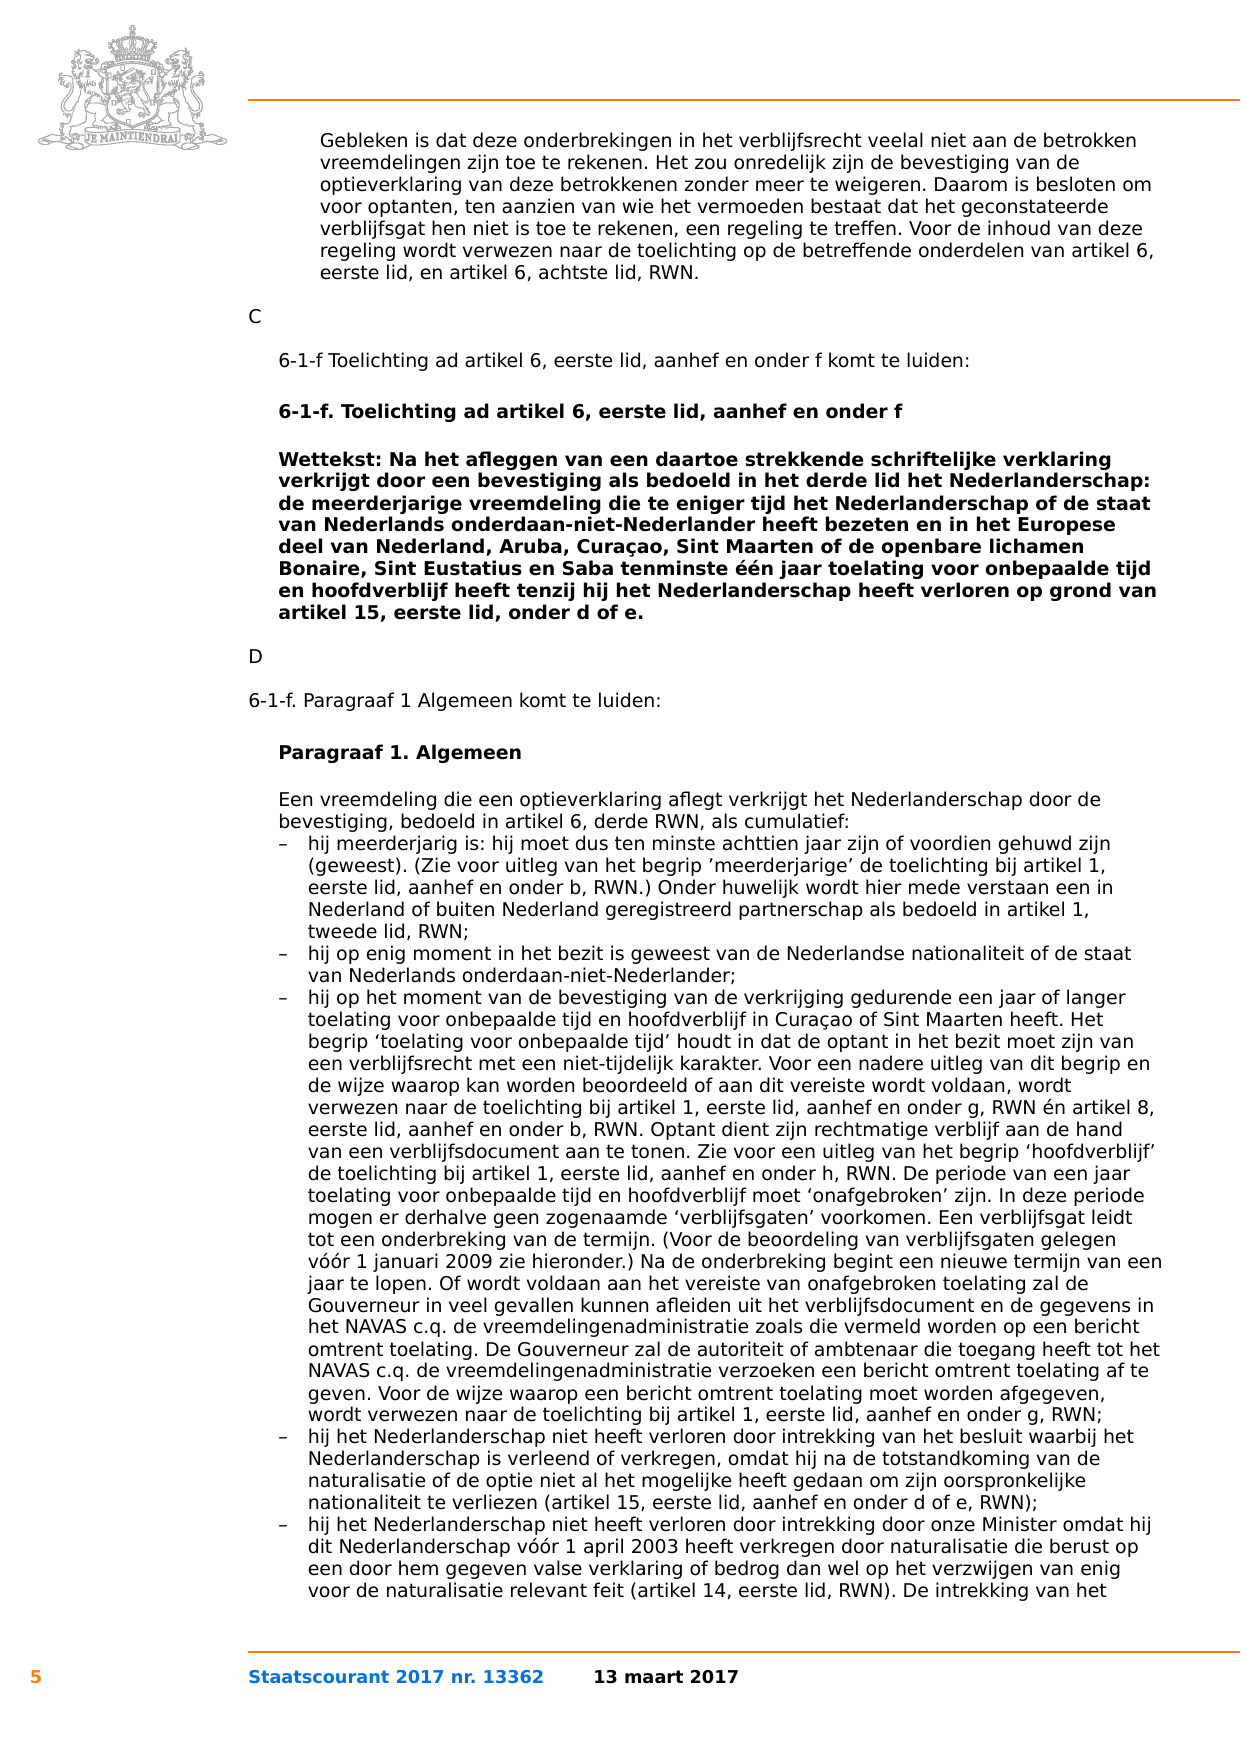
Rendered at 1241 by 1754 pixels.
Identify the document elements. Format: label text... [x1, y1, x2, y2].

text – hij op enig moment in het bezit is geweest van de Nederlandse nationaliteit of de staat van Nederlands onderdaan-niet-Nederlander; [278, 943, 1163, 987]
text – hij het Nederlanderschap niet heeft verloren door intrekking door onze Minister omdat hij dit Nederlanderschap vóór 1 april 2003 heeft verkregen door naturalisatie die berust op een door hem gegeven valse verklaring of bedrog dan wel op het verzwijgen van enig voor de naturalisatie relevant feit (artikel 14, eerste lid, RWN). De intrekking van het [278, 1514, 1163, 1602]
text – hij het Nederlanderschap niet heeft verloren door intrekking van het besluit waarbij het Nederlanderschap is verleend of verkregen, omdat hij na de totstandkoming van de naturalisatie of de optie niet al het mogelijke heeft gedaan om zijn oorspronkelijke nationaliteit te verliezen (artikel 15, eerste lid, aanhef en onder d of e, RWN); [278, 1426, 1163, 1514]
picture [38, 25, 227, 150]
text 6-1-f. Paragraaf 1 Algemeen komt te luiden: [248, 690, 1163, 712]
text Gebleken is dat deze onderbrekingen in het verblijfsrecht veelal niet aan de betrokken vreemdelingen zijn toe te rekenen. Het zou onredelijk zijn de bevestiging van de optieverklaring van deze betrokkenen zonder meer te weigeren. Daarom is besloten om voor optanten, ten aanzien van wie het vermoeden bestaat dat het geconstateerde verblijfsgat hen niet is toe te rekenen, een regeling te treffen. Voor de inhoud van deze regeling wordt verwezen naar de toelichting op de betreffende onderdelen van artikel 6, eerste lid, en artikel 6, achtste lid, RWN. [319, 130, 1163, 284]
text C [248, 306, 1163, 328]
text Wettekst: Na het afleggen van een daartoe strekkende schriftelijke verklaring verkrijgt door een bevestiging als bedoeld in het derde lid het Nederlanderschap: de meerderjarige vreemdeling die te eniger tijd het Nederlanderschap of de staat van Nederlands onderdaan-niet-Nederlander heeft bezeten en in het Europese deel van Nederland, Aruba, Curaçao, Sint Maarten of de openbare lichamen Bonaire, Sint Eustatius en Saba tenminste één jaar toelating voor onbepaalde tijd en hoofdverblijf heeft tenzij hij het Nederlanderschap heeft verloren op grond van artikel 15, eerste lid, onder d of e. [278, 448, 1163, 624]
subtitle Paragraaf 1. Algemeen [278, 742, 1163, 764]
text 6-1-f Toelichting ad artikel 6, eerste lid, aanhef en onder f komt te luiden: [278, 349, 1163, 371]
text – hij op het moment van de bevestiging van de verkrijging gedurende een jaar of langer toelating voor onbepaalde tijd en hoofdverblijf in Curaçao of Sint Maarten heeft. Het begrip ‘toelating voor onbepaalde tijd’ houdt in dat de optant in het bezit moet zijn van een verblijfsrecht met een niet-tijdelijk karakter. Voor een nadere uitleg van dit begrip en de wijze waarop kan worden beoordeeld of aan dit vereiste wordt voldaan, wordt verwezen naar de toelichting bij artikel 1, eerste lid, aanhef en onder g, RWN én artikel 8, eerste lid, aanhef en onder b, RWN. Optant dient zijn rechtmatige verblijf aan de hand van een verblijfsdocument aan te tonen. Zie voor een uitleg van het begrip ‘hoofdverblijf’ de toelichting bij artikel 1, eerste lid, aanhef en onder h, RWN. De periode van een jaar toelating voor onbepaalde tijd en hoofdverblijf moet ‘onafgebroken’ zijn. In deze periode mogen er derhalve geen zogenaamde ‘verblijfsgaten’ voorkomen. Een verblijfsgat leidt tot een onderbreking van de termijn. (Voor de beoordeling van verblijfsgaten gelegen vóór 1 januari 2009 zie hieronder.) Na de onderbreking begint een nieuwe termijn van een jaar te lopen. Of wordt voldaan aan het vereiste van onafgebroken toelating zal de Gouverneur in veel gevallen kunnen afleiden uit het verblijfsdocument en de gegevens in het NAVAS c.q. de vreemdelingenadministratie zoals die vermeld worden op een bericht omtrent toelating. De Gouverneur zal de autoriteit of ambtenaar die toegang heeft tot het NAVAS c.q. de vreemdelingenadministratie verzoeken een bericht omtrent toelating af te geven. Voor de wijze waarop een bericht omtrent toelating moet worden afgegeven, wordt verwezen naar de toelichting bij artikel 1, eerste lid, aanhef en onder g, RWN; [278, 987, 1163, 1426]
subtitle 6-1-f. Toelichting ad artikel 6, eerste lid, aanhef en onder f [278, 401, 1163, 423]
text D [248, 646, 1163, 668]
text – hij meerderjarig is: hij moet dus ten minste achttien jaar zijn of voordien gehuwd zijn (geweest). (Zie voor uitleg van het begrip ’meerderjarige’ de toelichting bij artikel 1, eerste lid, aanhef en onder b, RWN.) Onder huwelijk wordt hier mede verstaan een in Nederland of buiten Nederland geregistreerd partnerschap als bedoeld in artikel 1, tweede lid, RWN; [278, 833, 1163, 943]
text Een vreemdeling die een optieverklaring aflegt verkrijgt het Nederlanderschap door de bevestiging, bedoeld in artikel 6, derde RWN, als cumulatief: [278, 789, 1163, 833]
